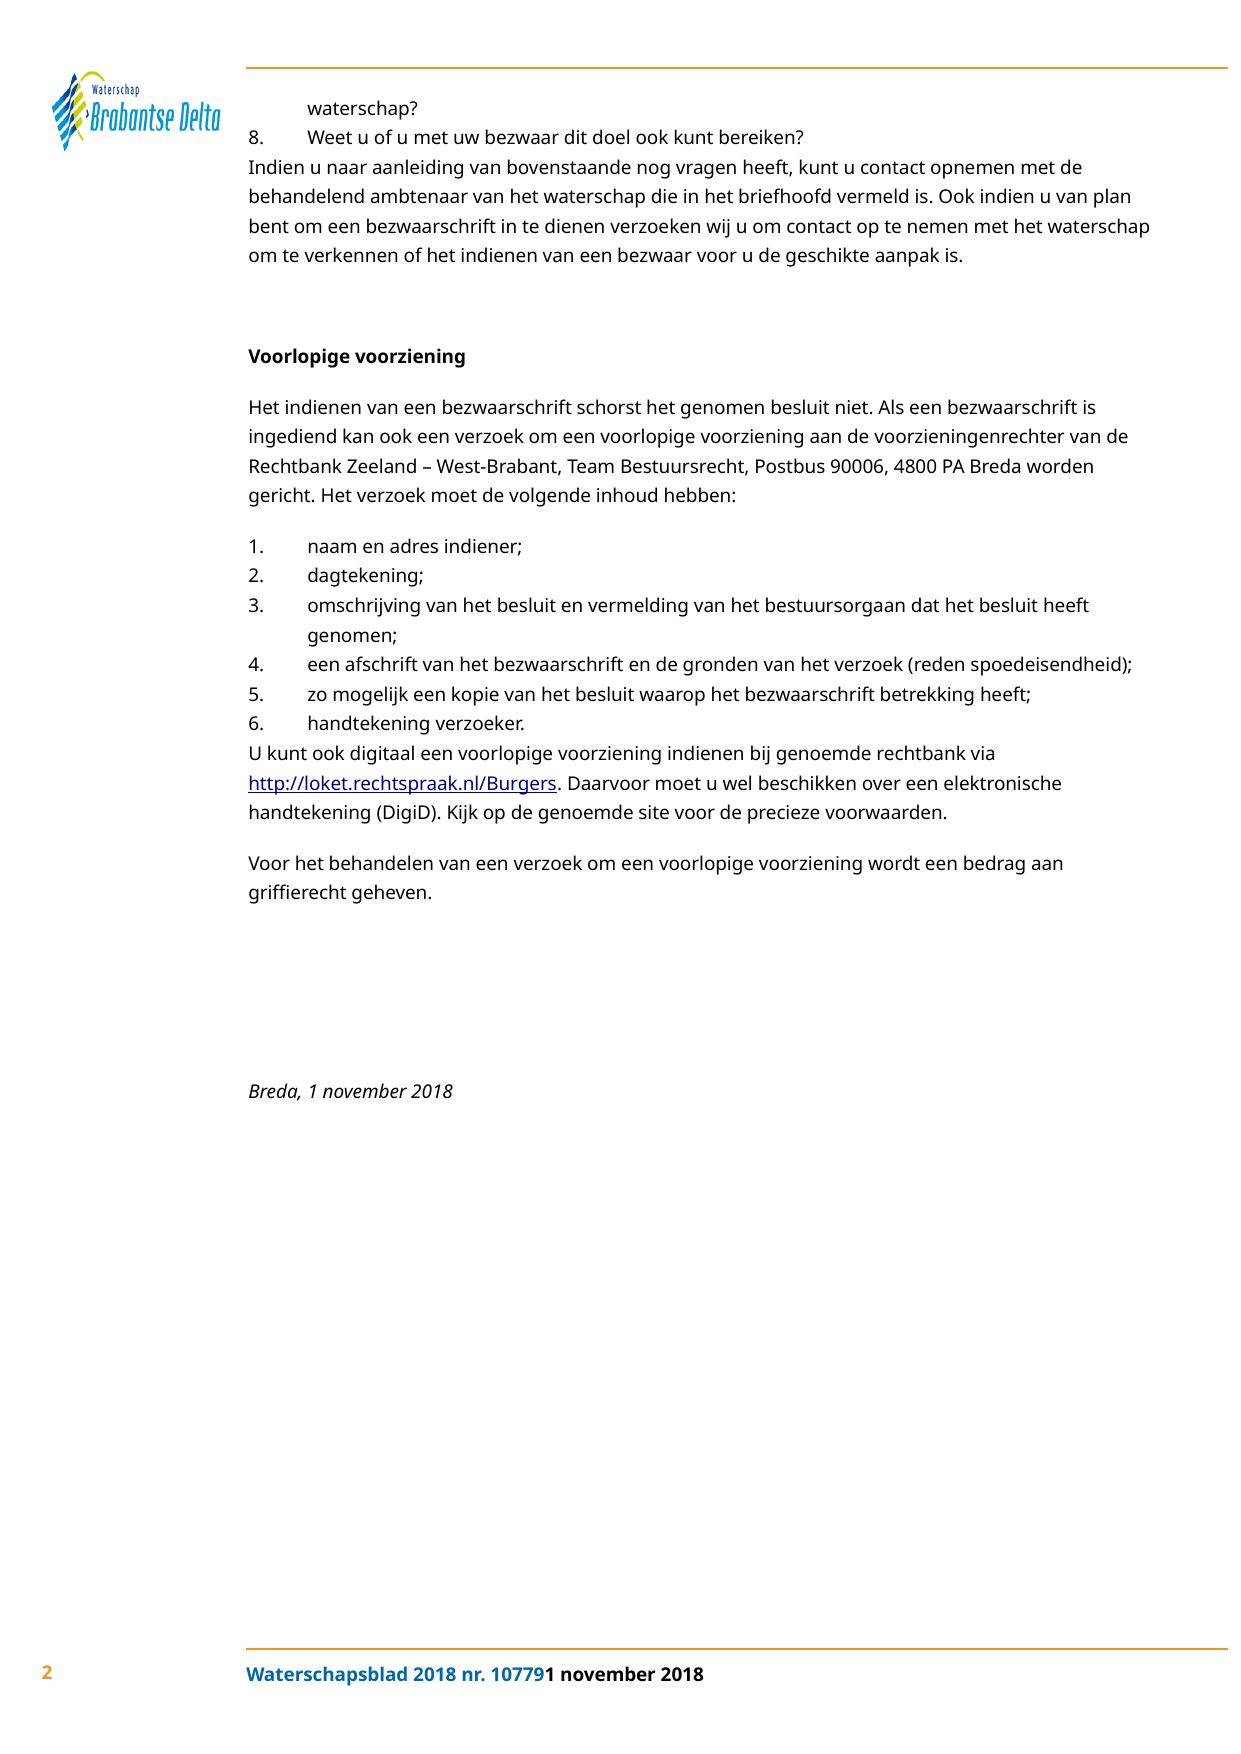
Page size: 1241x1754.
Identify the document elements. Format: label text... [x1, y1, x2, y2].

list naam en adres indiener; [248, 533, 1152, 559]
text Voorlopige voorziening [248, 343, 1152, 369]
text Breda, 1 november 2018 [248, 1078, 1152, 1104]
list zo mogelijk een kopie van het besluit waarop het bezwaarschrift betrekking heeft; [248, 681, 1152, 707]
picture [41, 47, 231, 172]
text Voor het behandelen van een verzoek om een voorlopige voorziening wordt een bedrag aan griffierecht geheven. [248, 850, 1152, 905]
text U kunt ook digitaal een voorlopige voorziening indienen bij genoemde rechtbank via http://loket.rechtspraak.nl/Burgers. Daarvoor moet u wel beschikken over een elektronische handtekening (DigiD). Kijk op de genoemde site voor de precieze voorwaarden. [248, 740, 1152, 825]
list dagtekening; [248, 563, 1152, 588]
text Indien u naar aanleiding van bovenstaande nog vragen heeft, kunt u contact opnemen met de behandelend ambtenaar van het waterschap die in het briefhoofd vermeld is. Ook indien u van plan bent om een bezwaarschrift in te dienen verzoeken wij u om contact op te nemen met het waterschap om te verkennen of het indienen van een bezwaar voor u de geschikte aanpak is. [248, 154, 1152, 268]
list Weet u of u met uw bezwaar dit doel ook kunt bereiken? [248, 124, 1152, 150]
list waterschap? [248, 95, 1152, 121]
list handtekening verzoeker. [248, 711, 1152, 736]
text Het indienen van een bezwaarschrift schorst het genomen besluit niet. Als een bezwaarschrift is ingediend kan ook een verzoek om een voorlopige voorziening aan de voorzieningenrechter van de Rechtbank Zeeland – West-Brabant, Team Bestuursrecht, Postbus 90006, 4800 PA Breda worden gericht. Het verzoek moet de volgende inhoud hebben: [248, 394, 1152, 508]
list een afschrift van het bezwaarschrift en de gronden van het verzoek (reden spoedeisendheid); [248, 651, 1152, 677]
list omschrijving van het besluit en vermelding van het bestuursorgaan dat het besluit heeft genomen; [248, 592, 1152, 648]
